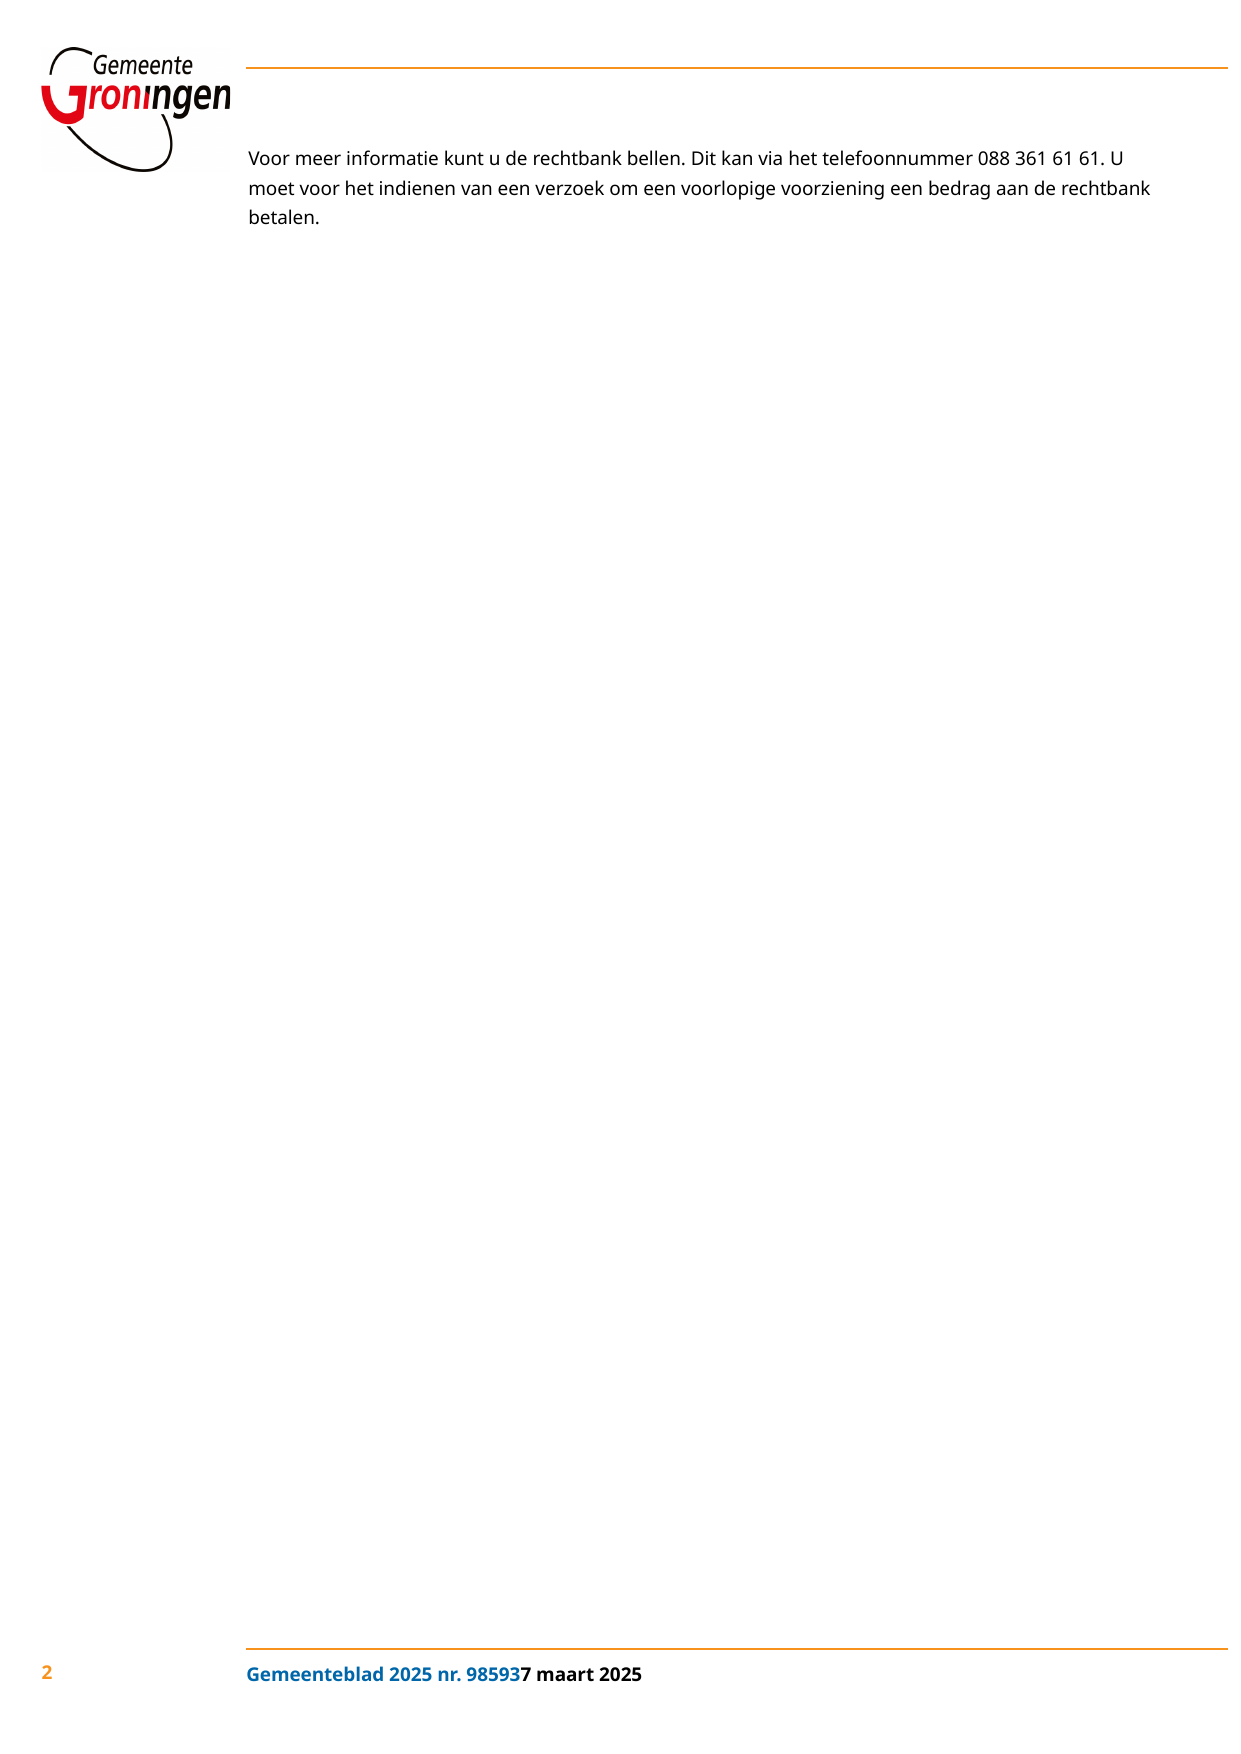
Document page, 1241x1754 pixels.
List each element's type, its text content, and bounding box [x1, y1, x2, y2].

text Voor meer informatie kunt u de rechtbank bellen. Dit kan via het telefoonnummer 088 361 61 61. U moet voor het indienen van een verzoek om een voorlopige voorziening een bedrag aan de rechtbank betalen. [248, 145, 1152, 230]
picture [41, 47, 231, 172]
